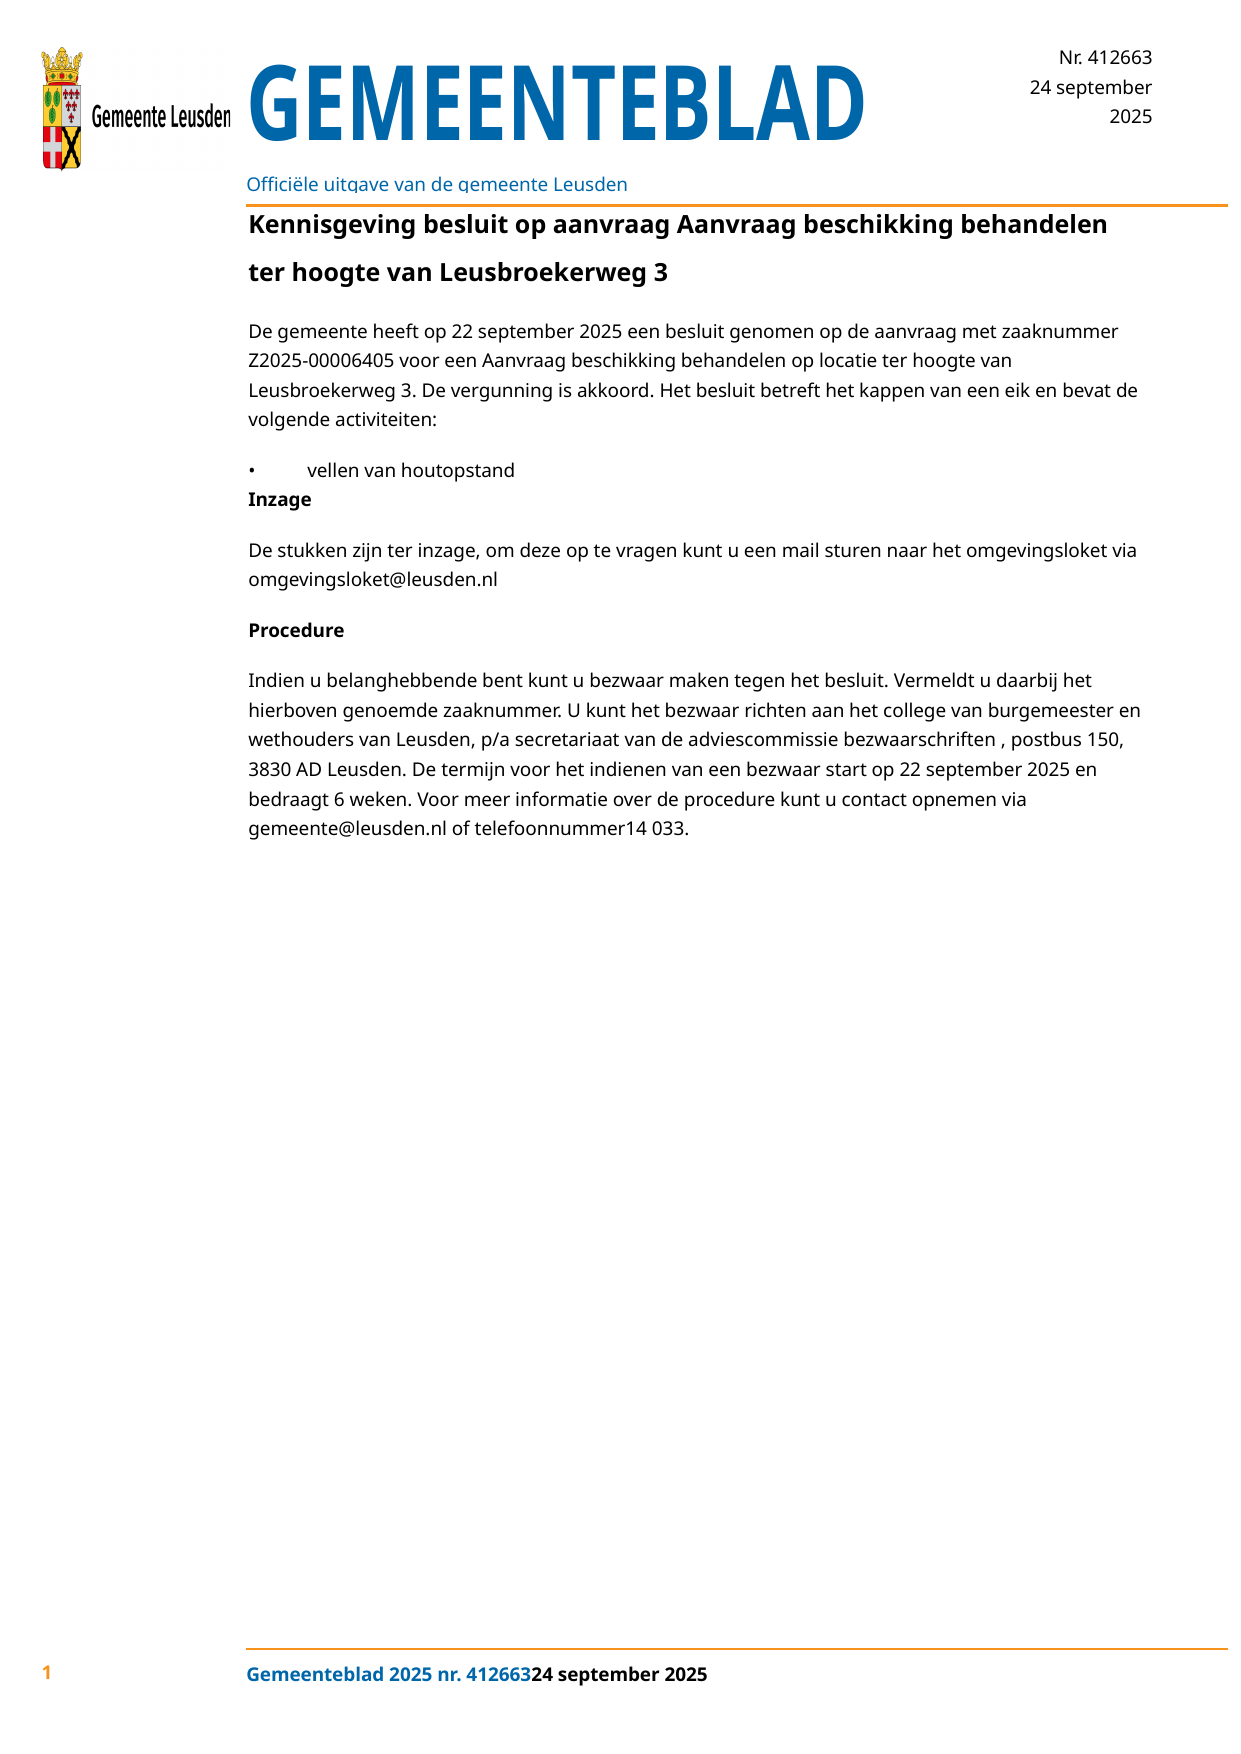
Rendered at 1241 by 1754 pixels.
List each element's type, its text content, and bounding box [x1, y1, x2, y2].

text De stukken zijn ter inzage, om deze op te vragen kunt u een mail sturen naar het omgevingsloket via omgevingsloket@leusden.nl [248, 537, 1152, 592]
text De gemeente heeft op 22 september 2025 een besluit genomen op de aanvraag met zaaknummer Z2025-00006405 voor een Aanvraag beschikking behandelen op locatie ter hoogte van Leusbroekerweg 3. De vergunning is akkoord. Het besluit betreft het kappen van een eik en bevat de volgende activiteiten: [248, 318, 1152, 432]
text Procedure [248, 617, 1152, 643]
list vellen van houtopstand [248, 457, 1152, 483]
text Indien u belanghebbende bent kunt u bezwaar maken tegen het besluit. Vermeldt u daarbij het hierboven genoemde zaaknummer. U kunt het bezwaar richten aan het college van burgemeester en wethouders van Leusden, p/a secretariaat van de adviescommissie bezwaarschriften , postbus 150, 3830 AD Leusden. De termijn voor het indienen van een bezwaar start op 22 september 2025 en bedraagt 6 weken. Voor meer informatie over de procedure kunt u contact opnemen via gemeente@leusden.nl of telefoonnummer14 033. [248, 667, 1152, 841]
text Inzage [248, 487, 1152, 512]
picture [41, 47, 231, 172]
text Kennisgeving besluit op aanvraag Aanvraag beschikking behandelen ter hoogte van Leusbroekerweg 3 [248, 207, 1152, 288]
